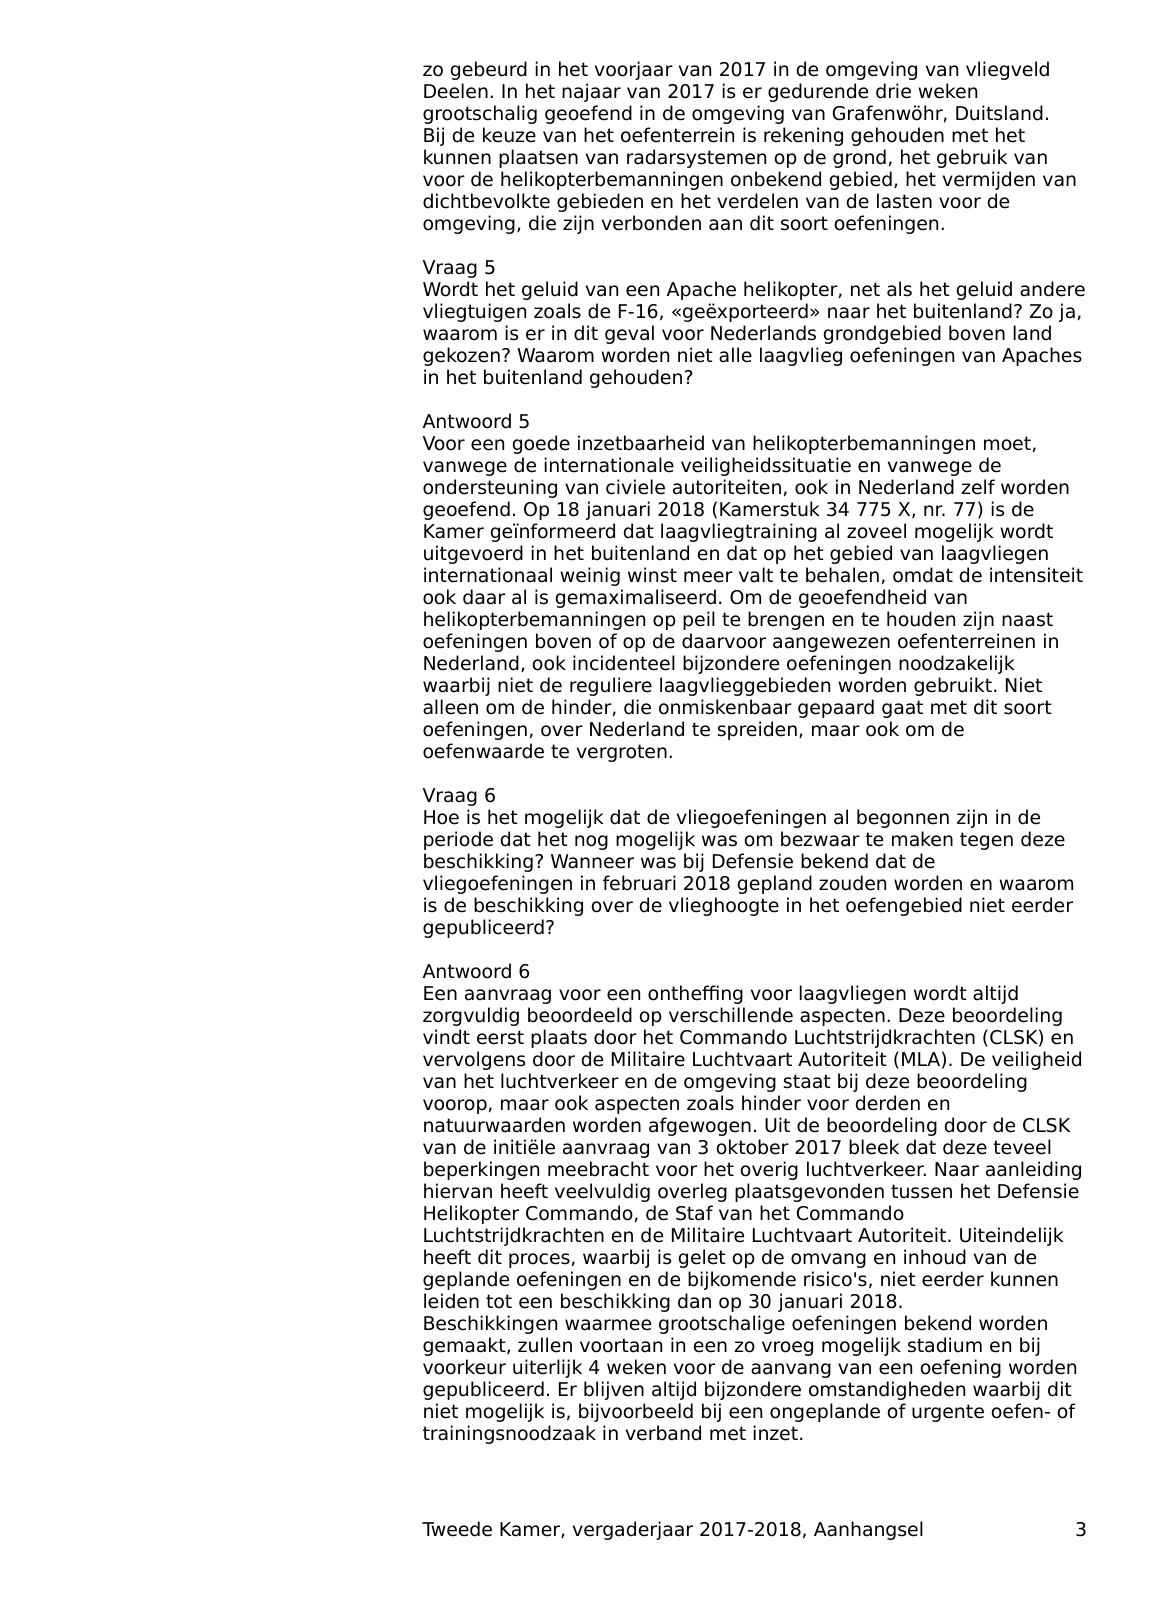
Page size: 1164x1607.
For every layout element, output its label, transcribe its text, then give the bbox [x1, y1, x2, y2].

text Voor een goede inzetbaarheid van helikopterbemanningen moet, vanwege de internationale veiligheidssituatie en vanwege de ondersteuning van civiele autoriteiten, ook in Nederland zelf worden geoefend. Op 18 januari 2018 (Kamerstuk 34 775 X, nr. 77) is de Kamer geïnformeerd dat laagvliegtraining al zoveel mogelijk wordt uitgevoerd in het buitenland en dat op het gebied van laagvliegen internationaal weinig winst meer valt te behalen, omdat de intensiteit ook daar al is gemaximaliseerd. Om de geoefendheid van helikopterbemanningen op peil te brengen en te houden zijn naast oefeningen boven of op de daarvoor aangewezen oefenterreinen in Nederland, ook incidenteel bijzondere oefeningen noodzakelijk waarbij niet de reguliere laagvlieggebieden worden gebruikt. Niet alleen om de hinder, die onmiskenbaar gepaard gaat met dit soort oefeningen, over Nederland te spreiden, maar ook om de oefenwaarde te vergroten. [422, 433, 1087, 763]
text Vraag 6 [422, 785, 1087, 807]
text Antwoord 6 [422, 961, 1087, 983]
text Hoe is het mogelijk dat de vliegoefeningen al begonnen zijn in de periode dat het nog mogelijk was om bezwaar te maken tegen deze beschikking? Wanneer was bij Defensie bekend dat de vliegoefeningen in februari 2018 gepland zouden worden en waarom is de beschikking over de vlieghoogte in het oefengebied niet eerder gepubliceerd? [422, 807, 1087, 939]
text Vraag 5 [422, 257, 1087, 279]
text Bij de keuze van het oefenterrein is rekening gehouden met het kunnen plaatsen van radarsystemen op de grond, het gebruik van voor de helikopterbemanningen onbekend gebied, het vermijden van dichtbevolkte gebieden en het verdelen van de lasten voor de omgeving, die zijn verbonden aan dit soort oefeningen. [422, 125, 1087, 235]
text Antwoord 5 [422, 411, 1087, 433]
text Een aanvraag voor een ontheffing voor laagvliegen wordt altijd zorgvuldig beoordeeld op verschillende aspecten. Deze beoordeling vindt eerst plaats door het Commando Luchtstrijdkrachten (CLSK) en vervolgens door de Militaire Luchtvaart Autoriteit (MLA). De veiligheid van het luchtverkeer en de omgeving staat bij deze beoordeling voorop, maar ook aspecten zoals hinder voor derden en natuurwaarden worden afgewogen. Uit de beoordeling door de CLSK van de initiële aanvraag van 3 oktober 2017 bleek dat deze teveel beperkingen meebracht voor het overig luchtverkeer. Naar aanleiding hiervan heeft veelvuldig overleg plaatsgevonden tussen het Defensie Helikopter Commando, de Staf van het Commando Luchtstrijdkrachten en de Militaire Luchtvaart Autoriteit. Uiteindelijk heeft dit proces, waarbij is gelet op de omvang en inhoud van de geplande oefeningen en de bijkomende risico's, niet eerder kunnen leiden tot een beschikking dan op 30 januari 2018. [422, 983, 1087, 1313]
text Wordt het geluid van een Apache helikopter, net als het geluid andere vliegtuigen zoals de F-16, «geëxporteerd» naar het buitenland? Zo ja, waarom is er in dit geval voor Nederlands grondgebied boven land gekozen? Waarom worden niet alle laagvlieg oefeningen van Apaches in het buitenland gehouden? [422, 279, 1087, 389]
text Beschikkingen waarmee grootschalige oefeningen bekend worden gemaakt, zullen voortaan in een zo vroeg mogelijk stadium en bij voorkeur uiterlijk 4 weken voor de aanvang van een oefening worden gepubliceerd. Er blijven altijd bijzondere omstandigheden waarbij dit niet mogelijk is, bijvoorbeeld bij een ongeplande of urgente oefen- of trainingsnoodzaak in verband met inzet. [422, 1313, 1087, 1444]
text zo gebeurd in het voorjaar van 2017 in de omgeving van vliegveld Deelen. In het najaar van 2017 is er gedurende drie weken grootschalig geoefend in de omgeving van Grafenwöhr, Duitsland. [422, 59, 1087, 125]
